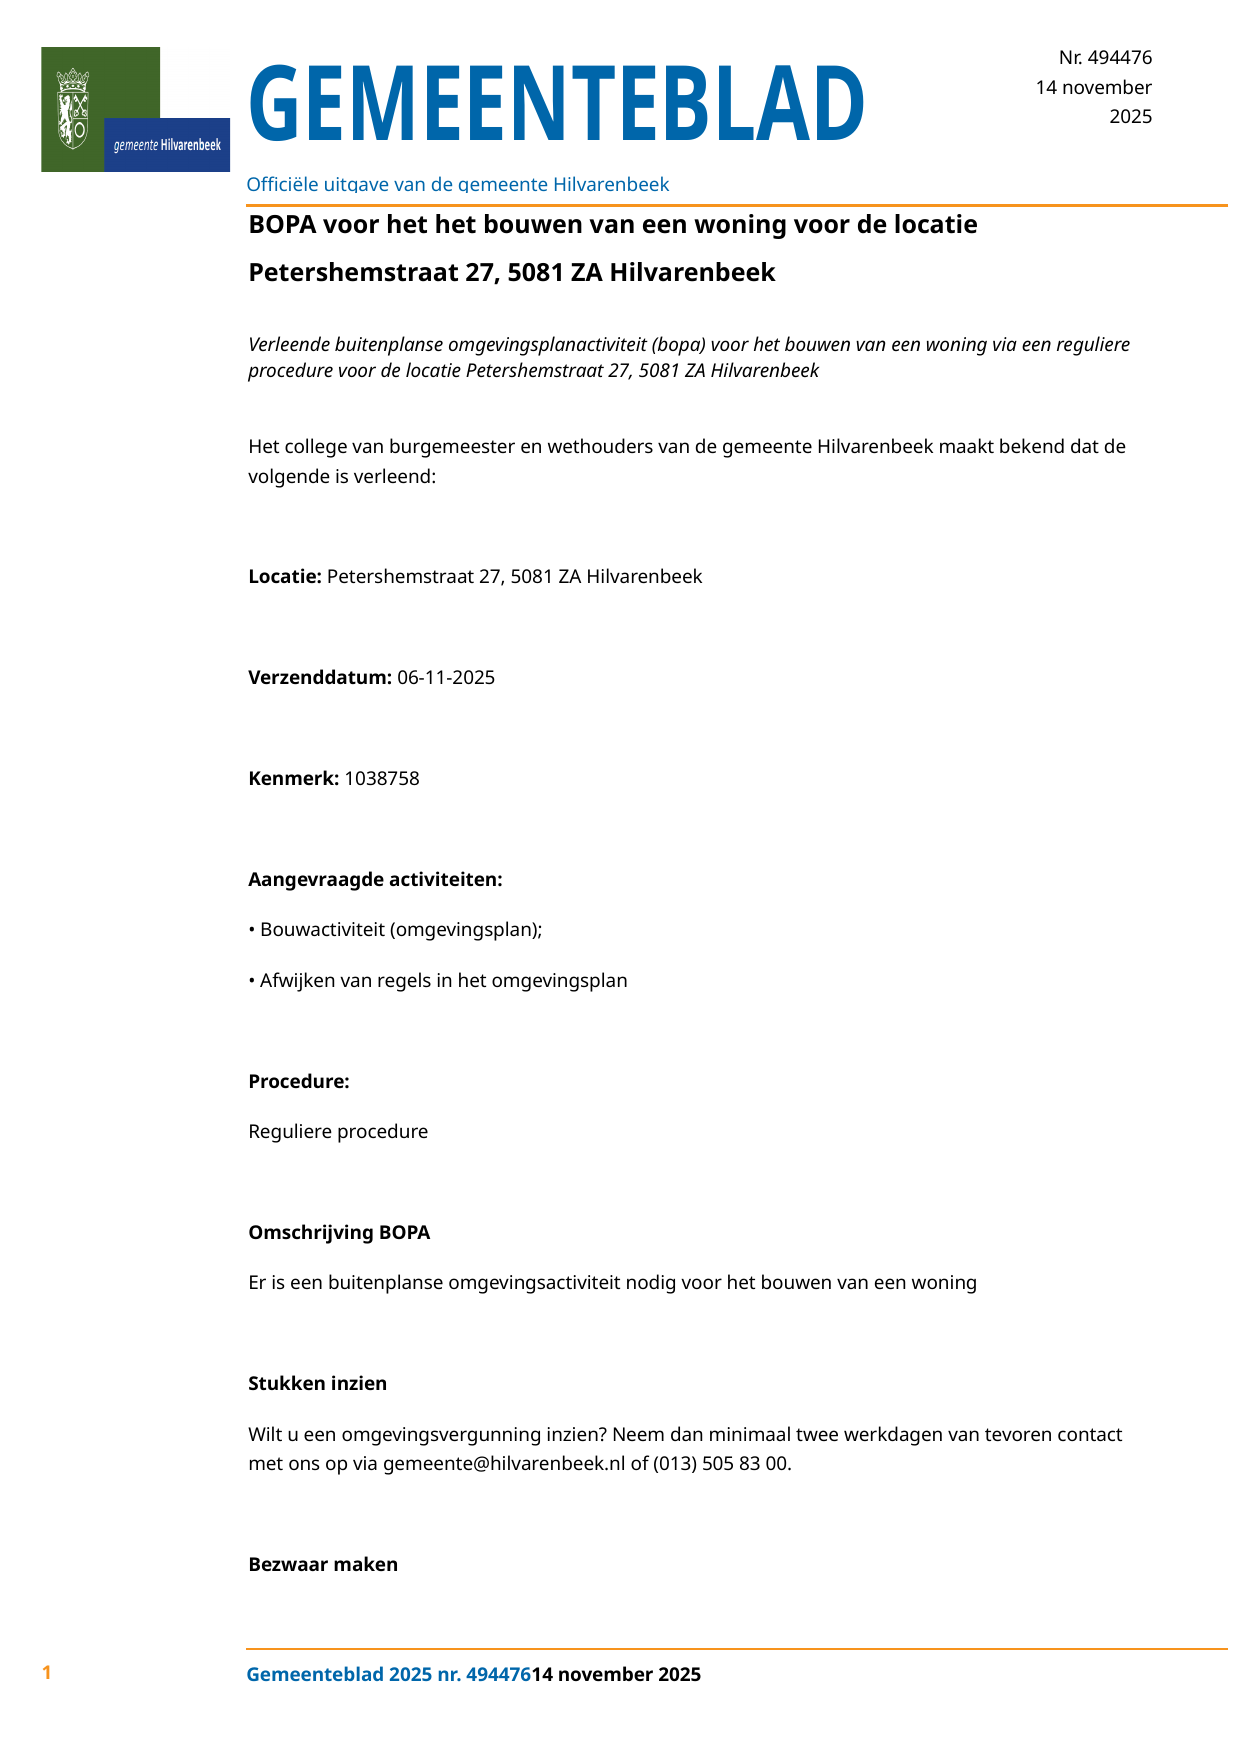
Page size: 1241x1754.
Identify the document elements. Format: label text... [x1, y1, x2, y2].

text • Afwijken van regels in het omgevingsplan [248, 967, 1152, 993]
text Er is een buitenplanse omgevingsactiviteit nodig voor het bouwen van een woning [248, 1269, 1152, 1295]
text Reguliere procedure [248, 1118, 1152, 1144]
text Procedure: [248, 1068, 1152, 1094]
picture [41, 47, 231, 172]
text Stukken inzien [248, 1370, 1152, 1396]
text Het college van burgemeester en wethouders van de gemeente Hilvarenbeek maakt bekend dat de volgende is verleend: [248, 433, 1152, 489]
text • Bouwactiviteit (omgevingsplan); [248, 917, 1152, 942]
text Omschrijving BOPA [248, 1219, 1152, 1245]
text Aangevraagde activiteiten: [248, 866, 1152, 892]
text Wilt u een omgevingsvergunning inzien? Neem dan minimaal twee werkdagen van tevoren contact met ons op via gemeente@hilvarenbeek.nl of (013) 505 83 00. [248, 1421, 1152, 1476]
text Verzenddatum: 06-11-2025 [248, 664, 1152, 690]
text Verleende buitenplanse omgevingsplanactiviteit (bopa) voor het bouwen van een woning via een reguliere procedure voor de locatie Petershemstraat 27, 5081 ZA Hilvarenbeek [248, 331, 1152, 383]
text Locatie: Petershemstraat 27, 5081 ZA Hilvarenbeek [248, 564, 1152, 589]
text Kenmerk: 1038758 [248, 765, 1152, 791]
text BOPA voor het het bouwen van een woning voor de locatie Petershemstraat 27, 5081 ZA Hilvarenbeek [248, 207, 1152, 288]
text Bezwaar maken [248, 1551, 1152, 1577]
